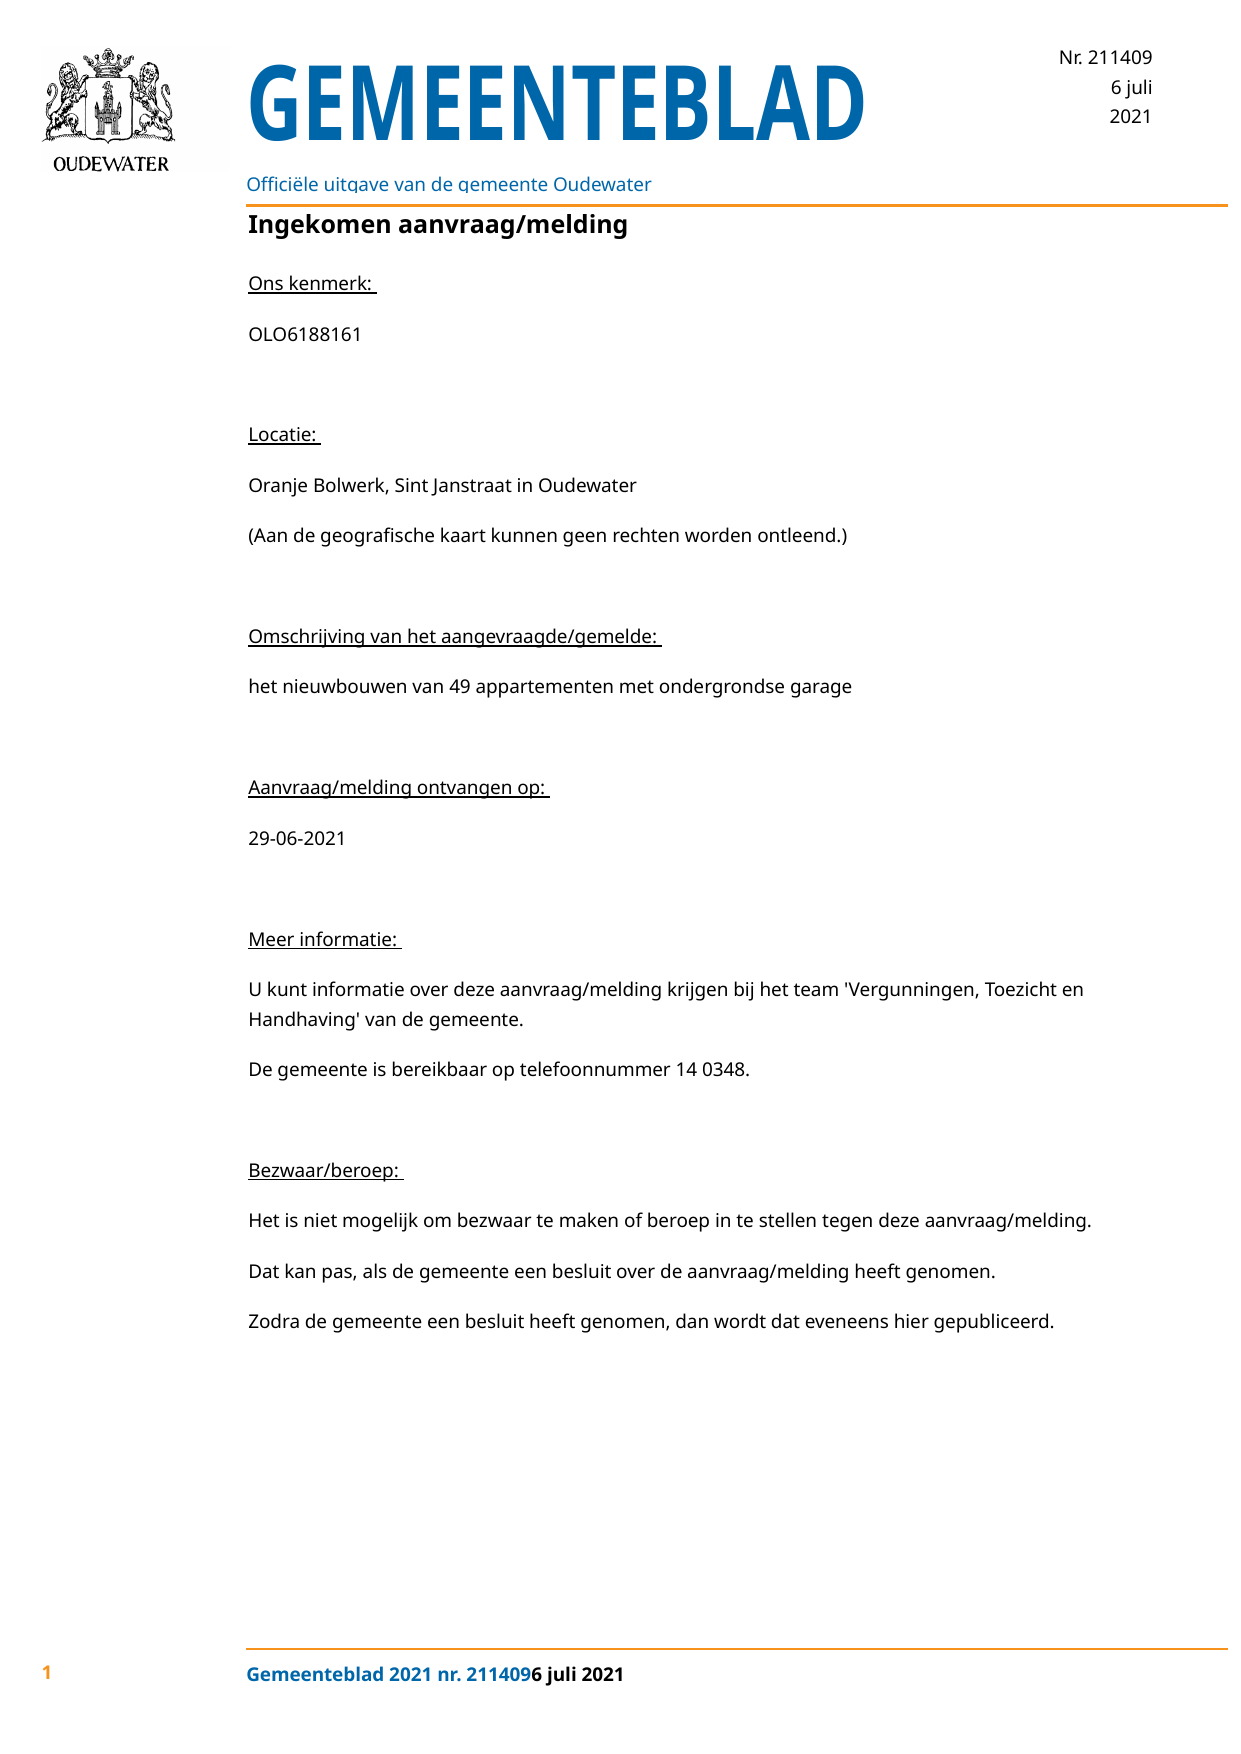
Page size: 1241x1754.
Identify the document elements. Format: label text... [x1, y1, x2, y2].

text Aanvraag/melding ontvangen op: [248, 774, 1152, 800]
text 29-06-2021 [248, 825, 1152, 851]
text Het is niet mogelijk om bezwaar te maken of beroep in te stellen tegen deze aanvraag/melding. [248, 1207, 1152, 1233]
text het nieuwbouwen van 49 appartementen met ondergrondse garage [248, 674, 1152, 699]
text Oranje Bolwerk, Sint Janstraat in Oudewater [248, 472, 1152, 498]
text Zodra de gemeente een besluit heeft genomen, dan wordt dat eveneens hier gepubliceerd. [248, 1308, 1152, 1334]
text (Aan de geografische kaart kunnen geen rechten worden ontleend.) [248, 522, 1152, 548]
text Ingekomen aanvraag/melding [248, 207, 1152, 241]
text Meer informatie: [248, 926, 1152, 951]
text Omschrijving van het aangevraagde/gemelde: [248, 623, 1152, 649]
text Dat kan pas, als de gemeente een besluit over de aanvraag/melding heeft genomen. [248, 1258, 1152, 1283]
text Ons kenmerk: [248, 270, 1152, 296]
text Bezwaar/beroep: [248, 1157, 1152, 1183]
text Locatie: [248, 422, 1152, 447]
text De gemeente is bereikbaar op telefoonnummer 14 0348. [248, 1056, 1152, 1082]
text U kunt informatie over deze aanvraag/melding krijgen bij het team 'Vergunningen, Toezicht en Handhaving' van de gemeente. [248, 976, 1152, 1031]
picture [41, 47, 231, 172]
text OLO6188161 [248, 321, 1152, 346]
